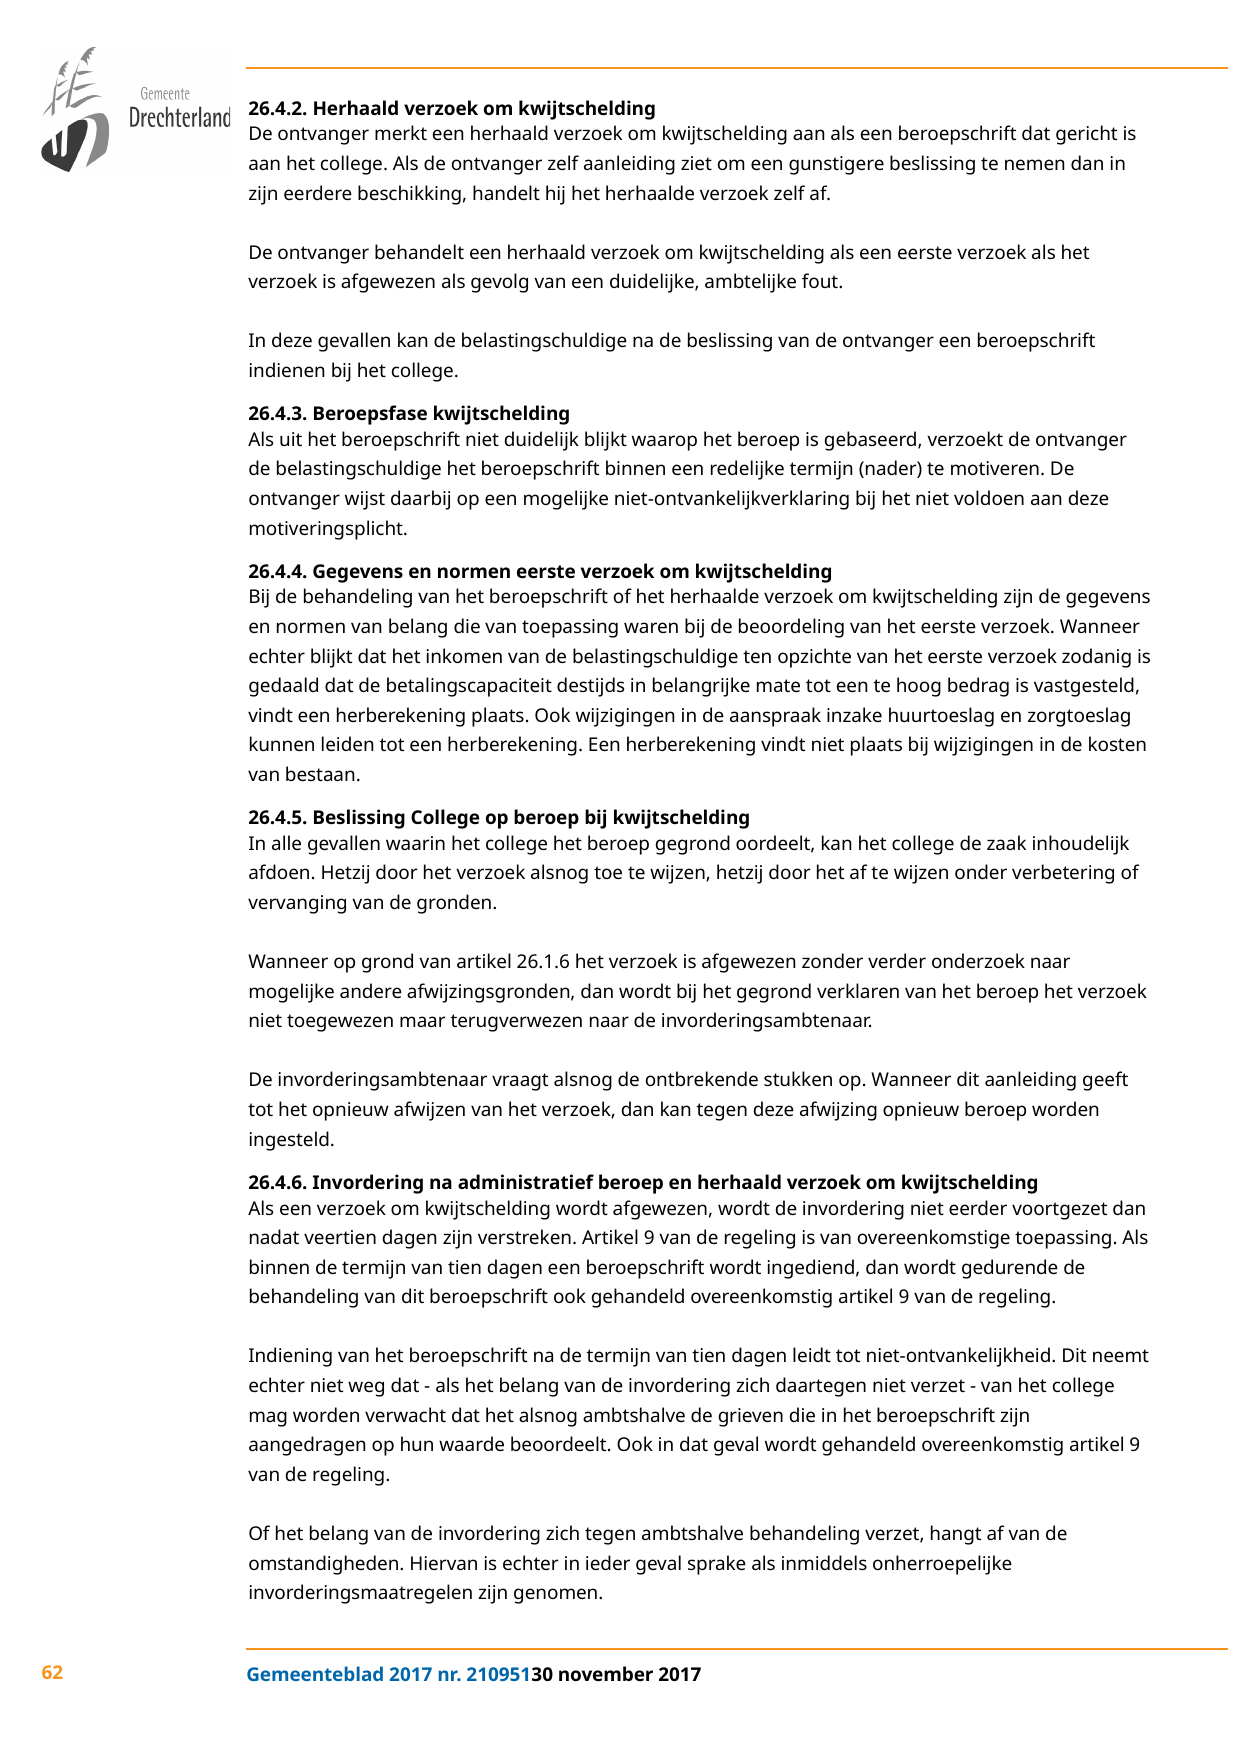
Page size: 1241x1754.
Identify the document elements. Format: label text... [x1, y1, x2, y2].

text Als een verzoek om kwijtschelding wordt afgewezen, wordt de invordering niet eerder voortgezet dan nadat veertien dagen zijn verstreken. Artikel 9 van de regeling is van overeenkomstige toepassing. Als binnen de termijn van tien dagen een beroepschrift wordt ingediend, dan wordt gedurende de behandeling van dit beroepschrift ook gehandeld overeenkomstig artikel 9 van de regeling. [248, 1195, 1152, 1309]
text De invorderingsambtenaar vraagt alsnog de ontbrekende stukken op. Wanneer dit aanleiding geeft tot het opnieuw afwijzen van het verzoek, dan kan tegen deze afwijzing opnieuw beroep worden ingesteld. [248, 1067, 1152, 1152]
text Wanneer op grond van artikel 26.1.6 het verzoek is afgewezen zonder verder onderzoek naar mogelijke andere afwijzingsgronden, dan wordt bij het gegrond verklaren van het beroep het verzoek niet toegewezen maar terugverwezen naar de invorderingsambtenaar. [248, 948, 1152, 1033]
text De ontvanger behandelt een herhaald verzoek om kwijtschelding als een eerste verzoek als het verzoek is afgewezen als gevolg van een duidelijke, ambtelijke fout. [248, 239, 1152, 294]
text 26.4.2. Herhaald verzoek om kwijtschelding [248, 95, 1152, 121]
text De ontvanger merkt een herhaald verzoek om kwijtschelding aan als een beroepschrift dat gericht is aan het college. Als de ontvanger zelf aanleiding ziet om een gunstigere beslissing te nemen dan in zijn eerdere beschikking, handelt hij het herhaalde verzoek zelf af. [248, 121, 1152, 205]
text Of het belang van de invordering zich tegen ambtshalve behandeling verzet, hangt af van de omstandigheden. Hiervan is echter in ieder geval sprake als inmiddels onherroepelijke invorderingsmaatregelen zijn genomen. [248, 1520, 1152, 1605]
text In alle gevallen waarin het college het beroep gegrond oordeelt, kan het college de zaak inhoudelijk afdoen. Hetzij door het verzoek alsnog toe te wijzen, hetzij door het af te wijzen onder verbetering of vervanging van de gronden. [248, 830, 1152, 915]
picture [41, 47, 231, 172]
text Bij de behandeling van het beroepschrift of het herhaalde verzoek om kwijtschelding zijn de gegevens en normen van belang die van toepassing waren bij de beoordeling van het eerste verzoek. Wanneer echter blijkt dat het inkomen van de belastingschuldige ten opzichte van het eerste verzoek zodanig is gedaald dat de betalingscapaciteit destijds in belangrijke mate tot een te hoog bedrag is vastgesteld, vindt een herberekening plaats. Ook wijzigingen in de aanspraak inzake huurtoeslag en zorgtoeslag kunnen leiden tot een herberekening. Een herberekening vindt niet plaats bij wijzigingen in de kosten van bestaan. [248, 584, 1152, 787]
text 26.4.6. Invordering na administratief beroep en herhaald verzoek om kwijtschelding [248, 1169, 1152, 1195]
text 26.4.3. Beroepsfase kwijtschelding [248, 400, 1152, 426]
text 26.4.5. Beslissing College op beroep bij kwijtschelding [248, 804, 1152, 830]
text 26.4.4. Gegevens en normen eerste verzoek om kwijtschelding [248, 558, 1152, 584]
text Als uit het beroepschrift niet duidelijk blijkt waarop het beroep is gebaseerd, verzoekt de ontvanger de belastingschuldige het beroepschrift binnen een redelijke termijn (nader) te motiveren. De ontvanger wijst daarbij op een mogelijke niet-ontvankelijkverklaring bij het niet voldoen aan deze motiveringsplicht. [248, 426, 1152, 541]
text Indiening van het beroepschrift na de termijn van tien dagen leidt tot niet-ontvankelijkheid. Dit neemt echter niet weg dat - als het belang van de invordering zich daartegen niet verzet - van het college mag worden verwacht dat het alsnog ambtshalve de grieven die in het beroepschrift zijn aangedragen op hun waarde beoordeelt. Ook in dat geval wordt gehandeld overeenkomstig artikel 9 van de regeling. [248, 1343, 1152, 1487]
text In deze gevallen kan de belastingschuldige na de beslissing van de ontvanger een beroepschrift indienen bij het college. [248, 328, 1152, 383]
